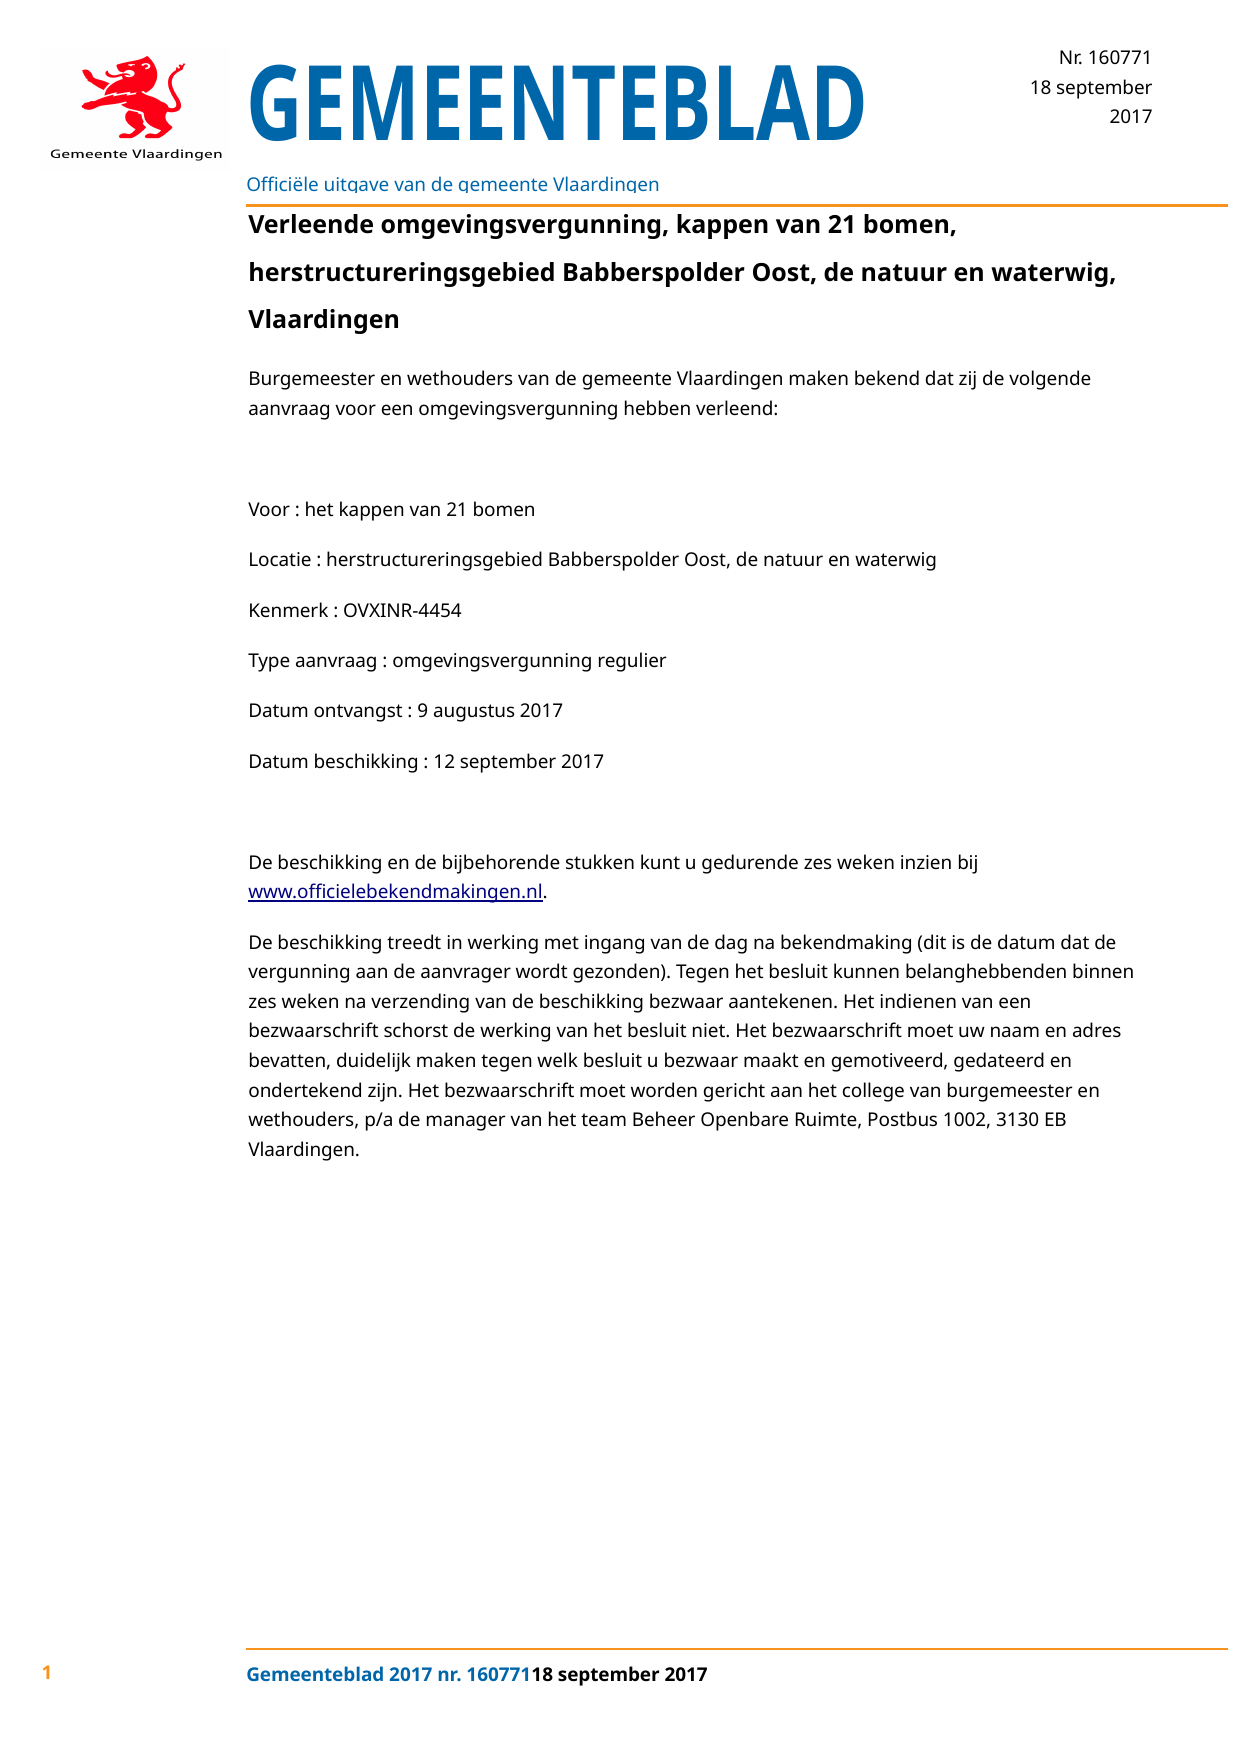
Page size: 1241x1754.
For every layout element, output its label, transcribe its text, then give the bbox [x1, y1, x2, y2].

text Kenmerk : OVXINR-4454 [248, 597, 1152, 622]
picture [41, 47, 231, 172]
text Verleende omgevingsvergunning, kappen van 21 bomen, herstructureringsgebied Babberspolder Oost, de natuur en waterwig, Vlaardingen [248, 207, 1152, 336]
text Voor : het kappen van 21 bomen [248, 496, 1152, 522]
text Datum ontvangst : 9 augustus 2017 [248, 698, 1152, 723]
text Datum beschikking : 12 september 2017 [248, 748, 1152, 774]
text De beschikking en de bijbehorende stukken kunt u gedurende zes weken inzien bij www.officielebekendmakingen.nl. [248, 849, 1152, 904]
text Locatie : herstructureringsgebied Babberspolder Oost, de natuur en waterwig [248, 546, 1152, 572]
text Burgemeester en wethouders van de gemeente Vlaardingen maken bekend dat zij de volgende aanvraag voor een omgevingsvergunning hebben verleend: [248, 366, 1152, 421]
text Type aanvraag : omgevingsvergunning regulier [248, 647, 1152, 673]
text De beschikking treedt in werking met ingang van de dag na bekendmaking (dit is de datum dat de vergunning aan de aanvrager wordt gezonden). Tegen het besluit kunnen belanghebbenden binnen zes weken na verzending van de beschikking bezwaar aantekenen. Het indienen van een bezwaarschrift schorst de werking van het besluit niet. Het bezwaarschrift moet uw naam en adres bevatten, duidelijk maken tegen welk besluit u bezwaar maakt en gemotiveerd, gedateerd en ondertekend zijn. Het bezwaarschrift moet worden gericht aan het college van burgemeester en wethouders, p/a de manager van het team Beheer Openbare Ruimte, Postbus 1002, 3130 EB Vlaardingen. [248, 929, 1152, 1162]
